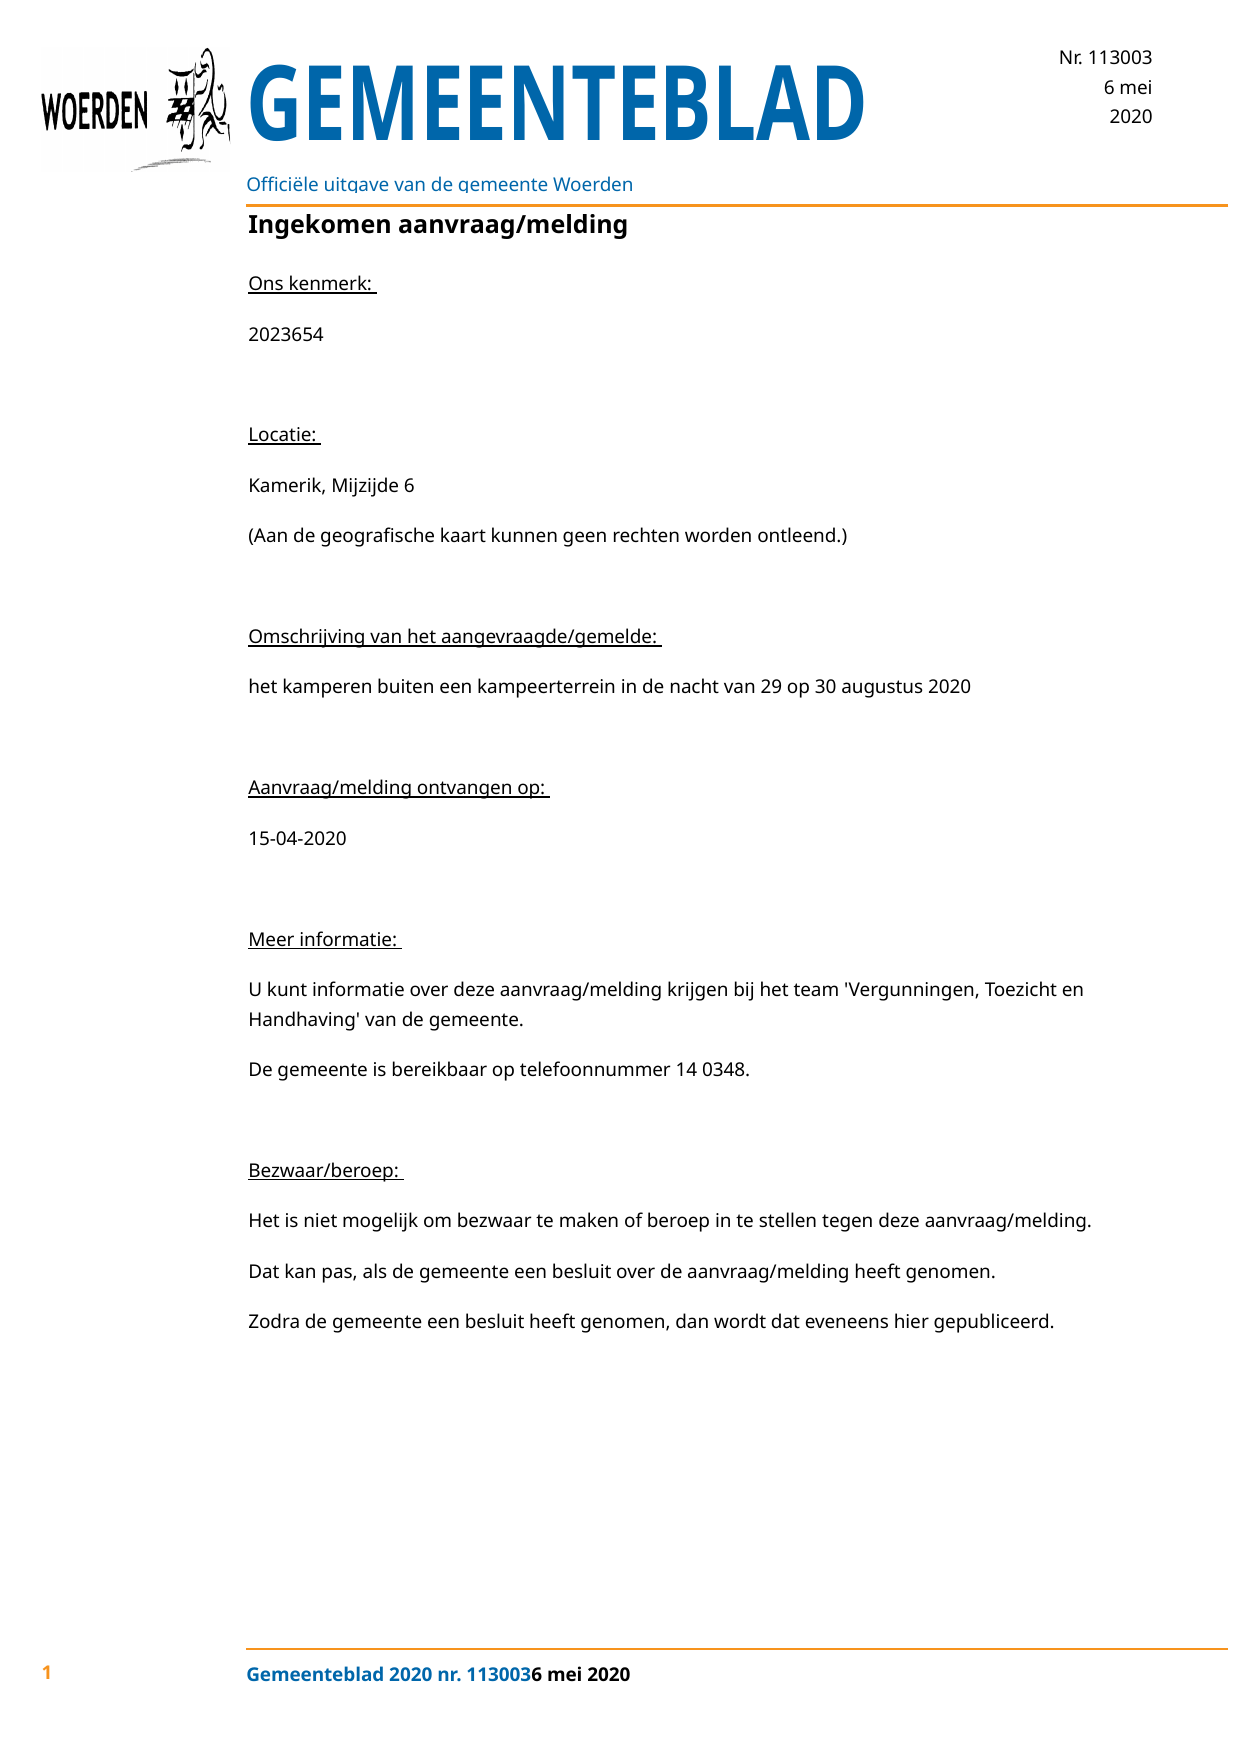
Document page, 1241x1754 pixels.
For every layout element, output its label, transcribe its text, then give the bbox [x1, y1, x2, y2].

text U kunt informatie over deze aanvraag/melding krijgen bij het team 'Vergunningen, Toezicht en Handhaving' van de gemeente. [248, 976, 1152, 1031]
text Locatie: [248, 422, 1152, 447]
text De gemeente is bereikbaar op telefoonnummer 14 0348. [248, 1056, 1152, 1082]
text het kamperen buiten een kampeerterrein in de nacht van 29 op 30 augustus 2020 [248, 674, 1152, 699]
text Bezwaar/beroep: [248, 1157, 1152, 1183]
text Meer informatie: [248, 926, 1152, 951]
picture [41, 47, 231, 172]
text Aanvraag/melding ontvangen op: [248, 774, 1152, 800]
text Zodra de gemeente een besluit heeft genomen, dan wordt dat eveneens hier gepubliceerd. [248, 1308, 1152, 1334]
text Dat kan pas, als de gemeente een besluit over de aanvraag/melding heeft genomen. [248, 1258, 1152, 1283]
text 15-04-2020 [248, 825, 1152, 851]
text Omschrijving van het aangevraagde/gemelde: [248, 623, 1152, 649]
text Ingekomen aanvraag/melding [248, 207, 1152, 241]
text Kamerik, Mijzijde 6 [248, 472, 1152, 498]
text 2023654 [248, 321, 1152, 346]
text (Aan de geografische kaart kunnen geen rechten worden ontleend.) [248, 522, 1152, 548]
text Het is niet mogelijk om bezwaar te maken of beroep in te stellen tegen deze aanvraag/melding. [248, 1207, 1152, 1233]
text Ons kenmerk: [248, 270, 1152, 296]
